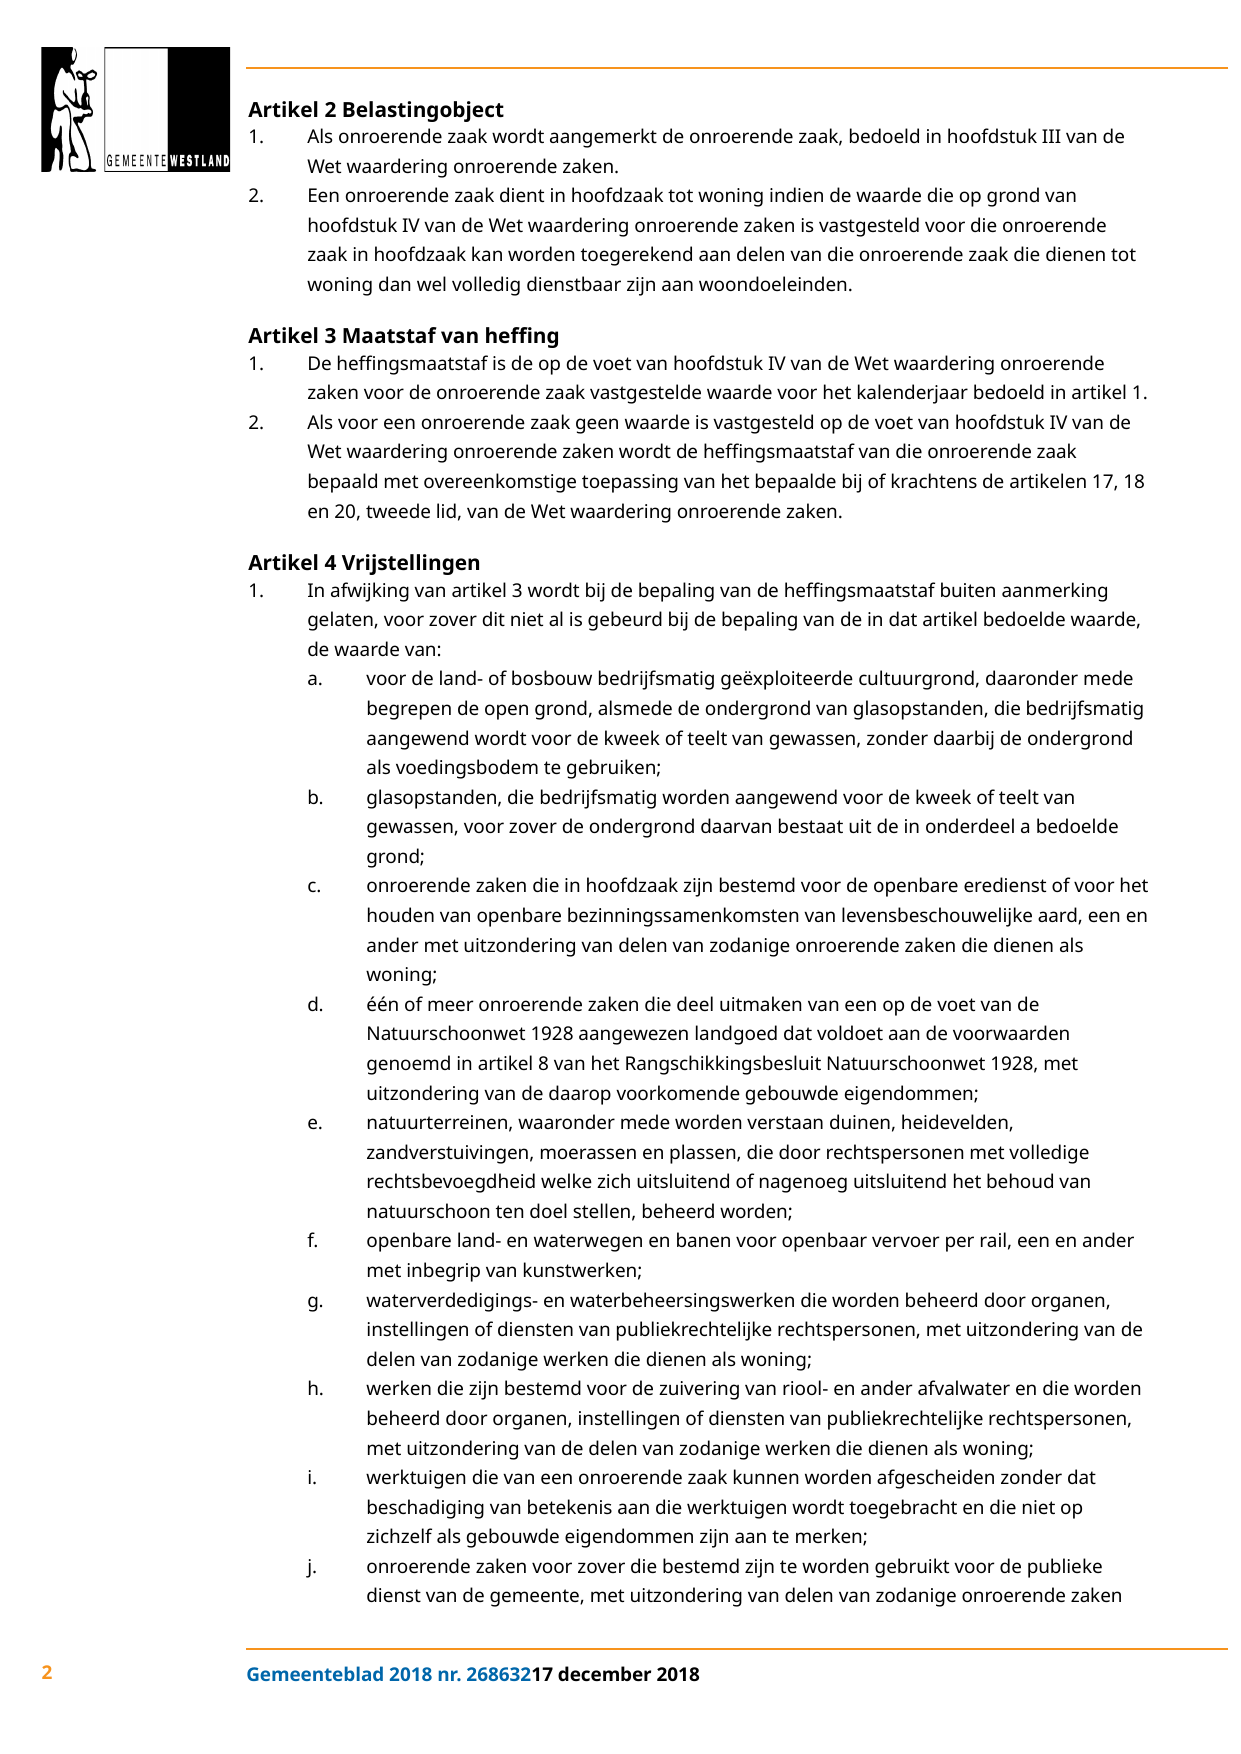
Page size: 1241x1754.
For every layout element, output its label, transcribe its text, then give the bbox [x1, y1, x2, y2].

list voor de land- of bosbouw bedrijfsmatig geëxploiteerde cultuurgrond, daaronder mede begrepen de open grond, alsmede de ondergrond van glasopstanden, die bedrijfsmatig aangewend wordt voor de kweek of teelt van gewassen, zonder daarbij de ondergrond als voedingsbodem te gebruiken; [307, 666, 1152, 780]
text Artikel 4 Vrijstellingen [248, 548, 1152, 577]
list Een onroerende zaak dient in hoofdzaak tot woning indien de waarde die op grond van hoofdstuk IV van de Wet waardering onroerende zaken is vastgesteld voor die onroerende zaak in hoofdzaak kan worden toegerekend aan delen van die onroerende zaak die dienen tot woning dan wel volledig dienstbaar zijn aan woondoeleinden. [248, 182, 1152, 297]
list In afwijking van artikel 3 wordt bij de bepaling van de heffingsmaatstaf buiten aanmerking gelaten, voor zover dit niet al is gebeurd bij de bepaling van de in dat artikel bedoelde waarde, de waarde van: [248, 577, 1152, 662]
picture [41, 47, 231, 172]
list De heffingsmaatstaf is de op de voet van hoofdstuk IV van de Wet waardering onroerende zaken voor de onroerende zaak vastgestelde waarde voor het kalenderjaar bedoeld in artikel 1. [248, 350, 1152, 405]
list waterverdedigings- en waterbeheersingswerken die worden beheerd door organen, instellingen of diensten van publiekrechtelijke rechtspersonen, met uitzondering van de delen van zodanige werken die dienen als woning; [307, 1287, 1152, 1372]
list één of meer onroerende zaken die deel uitmaken van een op de voet van de Natuurschoonwet 1928 aangewezen landgoed dat voldoet aan de voorwaarden genoemd in artikel 8 van het Rangschikkingsbesluit Natuurschoonwet 1928, met uitzondering van de daarop voorkomende gebouwde eigendommen; [307, 991, 1152, 1105]
list werktuigen die van een onroerende zaak kunnen worden afgescheiden zonder dat beschadiging van betekenis aan die werktuigen wordt toegebracht en die niet op zichzelf als gebouwde eigendommen zijn aan te merken; [307, 1464, 1152, 1549]
text Artikel 3 Maatstaf van heffing [248, 322, 1152, 350]
list glasopstanden, die bedrijfsmatig worden aangewend voor de kweek of teelt van gewassen, voor zover de ondergrond daarvan bestaat uit de in onderdeel a bedoelde grond; [307, 784, 1152, 869]
list openbare land- en waterwegen en banen voor openbaar vervoer per rail, een en ander met inbegrip van kunstwerken; [307, 1228, 1152, 1283]
list Als onroerende zaak wordt aangemerkt de onroerende zaak, bedoeld in hoofdstuk III van de Wet waardering onroerende zaken. [248, 123, 1152, 178]
list werken die zijn bestemd voor de zuivering van riool- en ander afvalwater en die worden beheerd door organen, instellingen of diensten van publiekrechtelijke rechtspersonen, met uitzondering van de delen van zodanige werken die dienen als woning; [307, 1376, 1152, 1460]
list onroerende zaken voor zover die bestemd zijn te worden gebruikt voor de publieke dienst van de gemeente, met uitzondering van delen van zodanige onroerende zaken [307, 1553, 1152, 1608]
list natuurterreinen, waaronder mede worden verstaan duinen, heidevelden, zandverstuivingen, moerassen en plassen, die door rechtspersonen met volledige rechtsbevoegdheid welke zich uitsluitend of nagenoeg uitsluitend het behoud van natuurschoon ten doel stellen, beheerd worden; [307, 1109, 1152, 1224]
text Artikel 2 Belastingobject [248, 95, 1152, 123]
list Als voor een onroerende zaak geen waarde is vastgesteld op de voet van hoofdstuk IV van de Wet waardering onroerende zaken wordt de heffingsmaatstaf van die onroerende zaak bepaald met overeenkomstige toepassing van het bepaalde bij of krachtens de artikelen 17, 18 en 20, tweede lid, van de Wet waardering onroerende zaken. [248, 409, 1152, 524]
list onroerende zaken die in hoofdzaak zijn bestemd voor de openbare eredienst of voor het houden van openbare bezinningssamenkomsten van levensbeschouwelijke aard, een en ander met uitzondering van delen van zodanige onroerende zaken die dienen als woning; [307, 873, 1152, 987]
